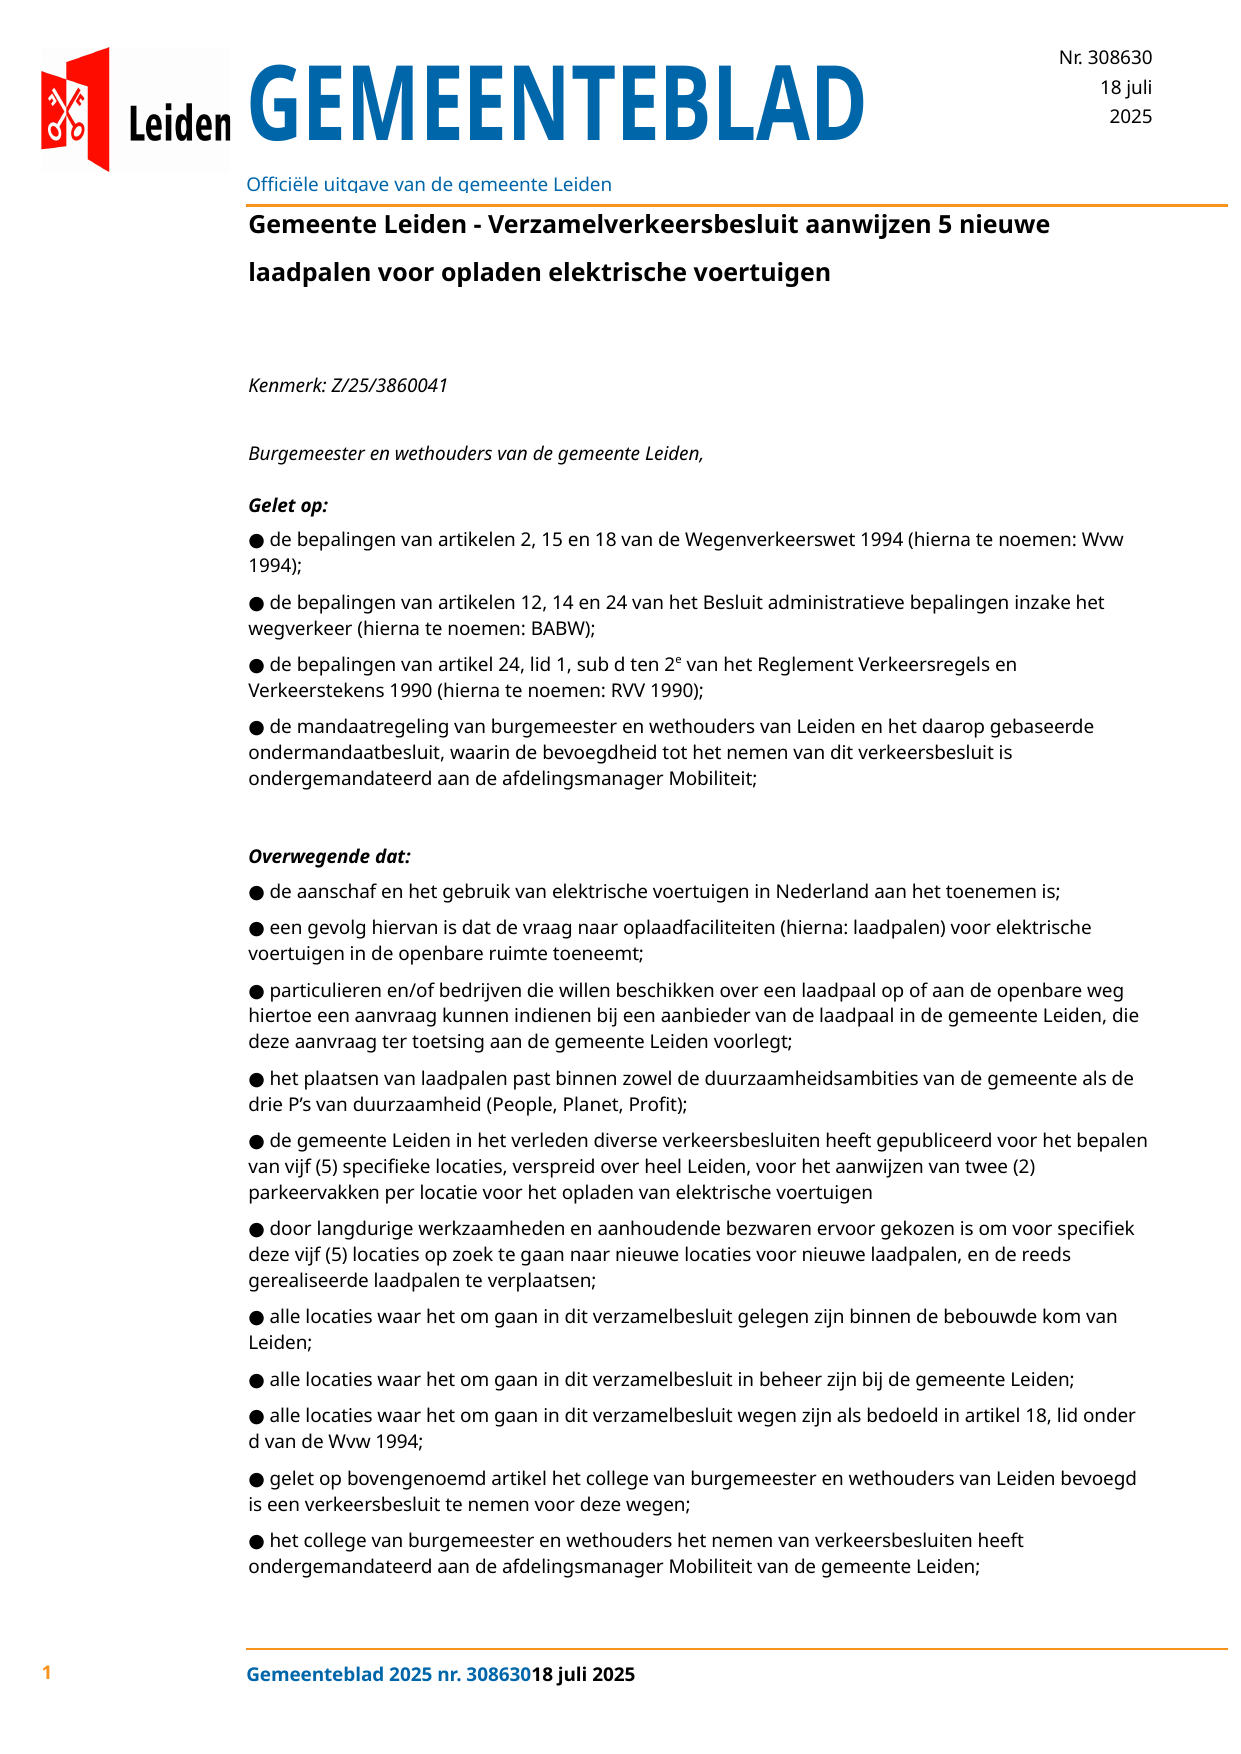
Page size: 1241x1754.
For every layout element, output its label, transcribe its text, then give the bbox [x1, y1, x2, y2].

text ● alle locaties waar het om gaan in dit verzamelbesluit gelegen zijn binnen de bebouwde kom van Leiden; [248, 1304, 1152, 1355]
text ● particulieren en/of bedrijven die willen beschikken over een laadpaal op of aan de openbare weg hiertoe een aanvraag kunnen indienen bij een aanbieder van de laadpaal in de gemeente Leiden, die deze aanvraag ter toetsing aan de gemeente Leiden voorlegt; [248, 977, 1152, 1054]
text ● het plaatsen van laadpalen past binnen zowel de duurzaamheidsambities van de gemeente als de drie P’s van duurzaamheid (People, Planet, Profit); [248, 1065, 1152, 1116]
text ● de aanschaf en het gebruik van elektrische voertuigen in Nederland aan het toenemen is; [248, 878, 1152, 903]
text ● de mandaatregeling van burgemeester en wethouders van Leiden en het daarop gebaseerde ondermandaatbesluit, waarin de bevoegdheid tot het nemen van dit verkeersbesluit is ondergemandateerd aan de afdelingsmanager Mobiliteit; [248, 714, 1152, 791]
text ● door langdurige werkzaamheden en aanhoudende bezwaren ervoor gekozen is om voor specifiek deze vijf (5) locaties op zoek te gaan naar nieuwe locaties voor nieuwe laadpalen, en de reeds gerealiseerde laadpalen te verplaatsen; [248, 1216, 1152, 1293]
text ● alle locaties waar het om gaan in dit verzamelbesluit in beheer zijn bij de gemeente Leiden; [248, 1366, 1152, 1392]
text ● de gemeente Leiden in het verleden diverse verkeersbesluiten heeft gepubliceerd voor het bepalen van vijf (5) specifieke locaties, verspreid over heel Leiden, voor het aanwijzen van twee (2) parkeervakken per locatie voor het opladen van elektrische voertuigen [248, 1127, 1152, 1204]
text ● de bepalingen van artikelen 2, 15 en 18 van de Wegenverkeerswet 1994 (hierna te noemen: Wvw 1994); [248, 527, 1152, 578]
text ● gelet op bovengenoemd artikel het college van burgemeester en wethouders van Leiden bevoegd is een verkeersbesluit te nemen voor deze wegen; [248, 1465, 1152, 1517]
text Kenmerk: Z/25/3860041 [248, 372, 1152, 398]
text Burgemeester en wethouders van de gemeente Leiden, [248, 440, 1152, 465]
text ● het college van burgemeester en wethouders het nemen van verkeersbesluiten heeft ondergemandateerd aan de afdelingsmanager Mobiliteit van de gemeente Leiden; [248, 1527, 1152, 1579]
text ● de bepalingen van artikelen 12, 14 en 24 van het Besluit administratieve bepalingen inzake het wegverkeer (hierna te noemen: BABW); [248, 589, 1152, 640]
text Gelet op: [248, 492, 1152, 518]
picture [41, 47, 231, 172]
text Overwegende dat: [248, 844, 1152, 869]
text ● alle locaties waar het om gaan in dit verzamelbesluit wegen zijn als bedoeld in artikel 18, lid onder d van de Wvw 1994; [248, 1403, 1152, 1454]
text ● de bepalingen van artikel 24, lid 1, sub d ten 2e van het Reglement Verkeersregels en Verkeerstekens 1990 (hierna te noemen: RVV 1990); [248, 651, 1152, 703]
text Gemeente Leiden - Verzamelverkeersbesluit aanwijzen 5 nieuwe laadpalen voor opladen elektrische voertuigen [248, 207, 1152, 288]
text ● een gevolg hiervan is dat de vraag naar oplaadfaciliteiten (hierna: laadpalen) voor elektrische voertuigen in de openbare ruimte toeneemt; [248, 914, 1152, 966]
